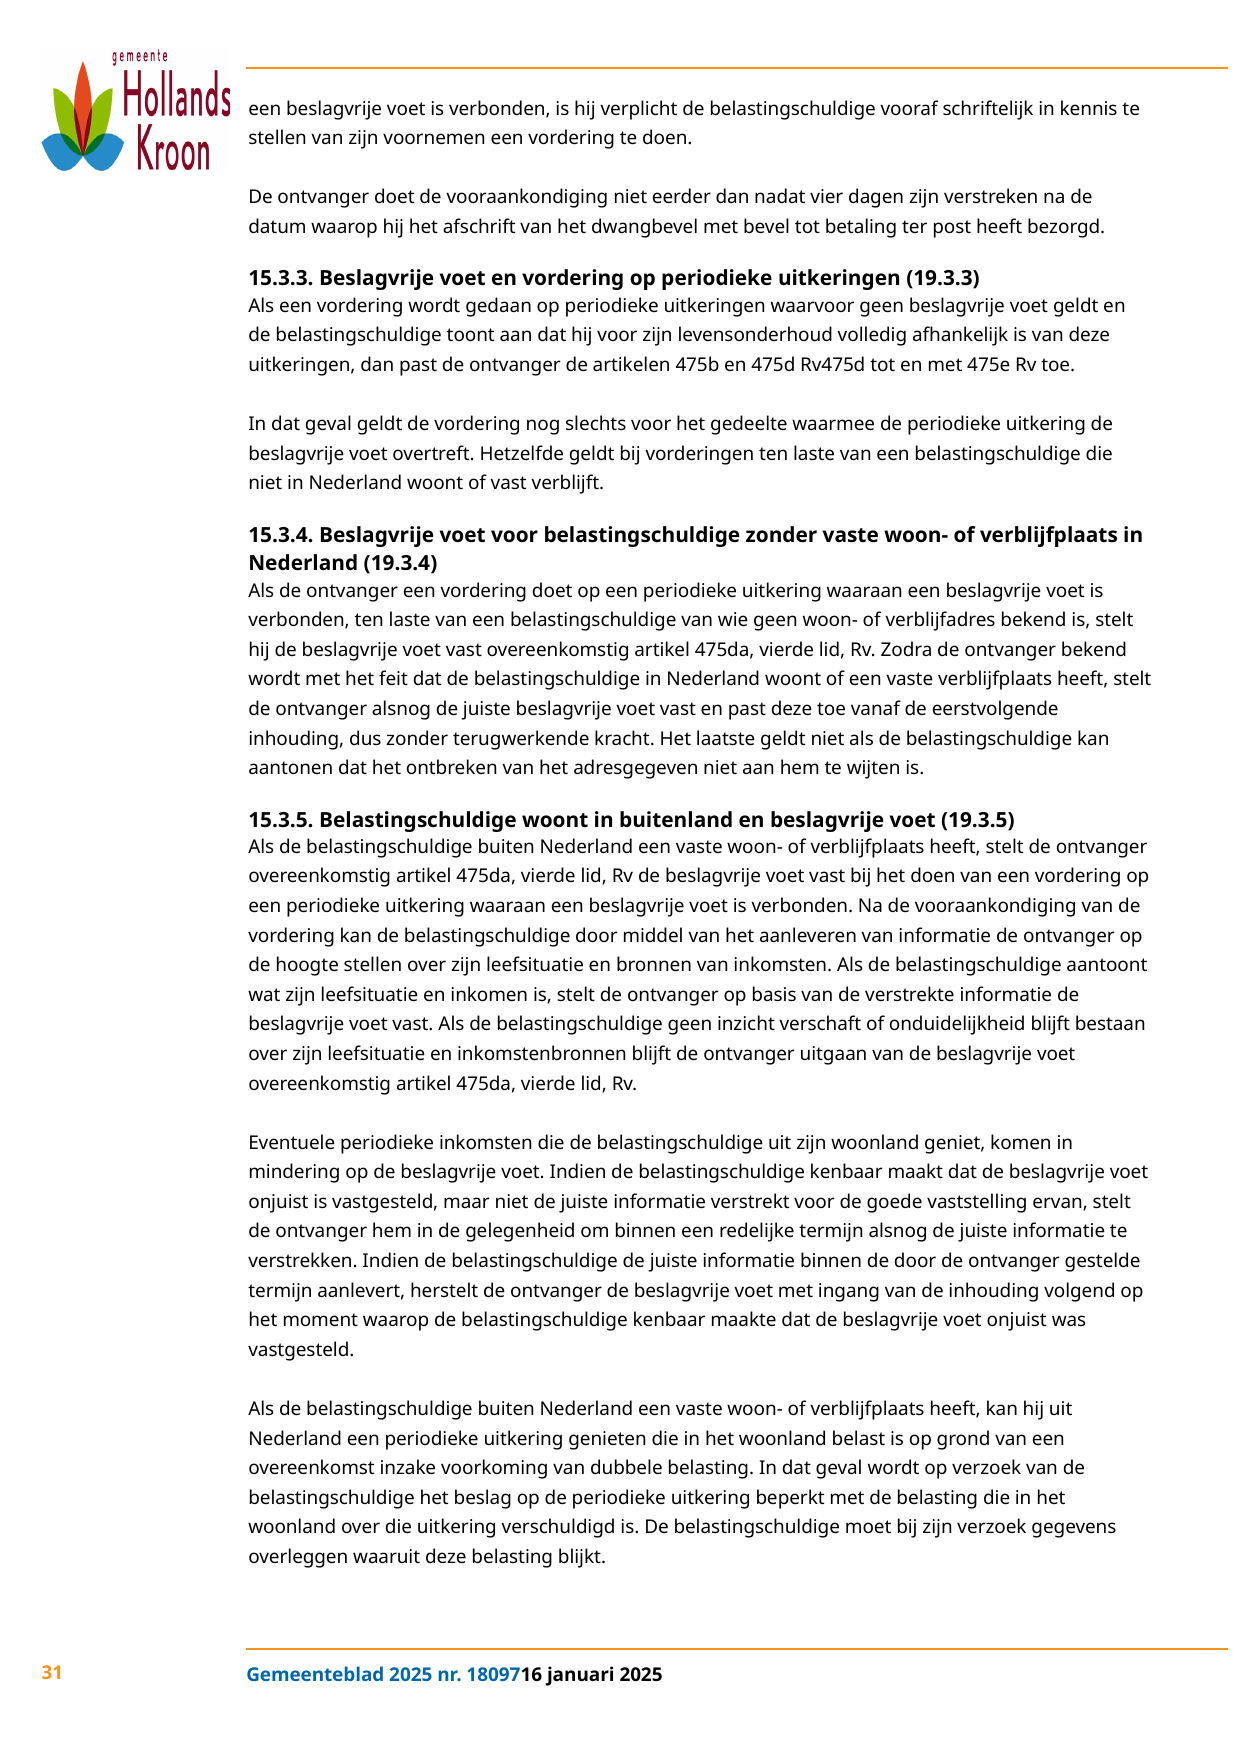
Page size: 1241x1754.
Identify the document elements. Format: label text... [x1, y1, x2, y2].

text Als de ontvanger een vordering doet op een periodieke uitkering waaraan een beslagvrije voet is verbonden, ten laste van een belastingschuldige van wie geen woon- of verblijfadres bekend is, stelt hij de beslagvrije voet vast overeenkomstig artikel 475da, vierde lid, Rv. Zodra de ontvanger bekend wordt met het feit dat de belastingschuldige in Nederland woont of een vaste verblijfplaats heeft, stelt de ontvanger alsnog de juiste beslagvrije voet vast en past deze toe vanaf de eerstvolgende inhouding, dus zonder terugwerkende kracht. Het laatste geldt niet als de belastingschuldige kan aantonen dat het ontbreken van het adresgegeven niet aan hem te wijten is. [248, 577, 1152, 780]
text 15.3.4. Beslagvrije voet voor belastingschuldige zonder vaste woon- of verblijfplaats in Nederland (19.3.4) [248, 520, 1152, 577]
text Als de belastingschuldige buiten Nederland een vaste woon- of verblijfplaats heeft, stelt de ontvanger overeenkomstig artikel 475da, vierde lid, Rv de beslagvrije voet vast bij het doen van een vordering op een periodieke uitkering waaraan een beslagvrije voet is verbonden. Na de vooraankondiging van de vordering kan de belastingschuldige door middel van het aanleveren van informatie de ontvanger op de hoogte stellen over zijn leefsituatie en bronnen van inkomsten. Als de belastingschuldige aantoont wat zijn leefsituatie en inkomen is, stelt de ontvanger op basis van de verstrekte informatie de beslagvrije voet vast. Als de belastingschuldige geen inzicht verschaft of onduidelijkheid blijft bestaan over zijn leefsituatie en inkomstenbronnen blijft de ontvanger uitgaan van de beslagvrije voet overeenkomstig artikel 475da, vierde lid, Rv. [248, 833, 1152, 1096]
text 15.3.5. Belastingschuldige woont in buitenland en beslagvrije voet (19.3.5) [248, 805, 1152, 833]
text 15.3.3. Beslagvrije voet en vordering op periodieke uitkeringen (19.3.3) [248, 263, 1152, 292]
picture [41, 47, 231, 172]
text De ontvanger doet de vooraankondiging niet eerder dan nadat vier dagen zijn verstreken na de datum waarop hij het afschrift van het dwangbevel met bevel tot betaling ter post heeft bezorgd. [248, 183, 1152, 239]
text Eventuele periodieke inkomsten die de belastingschuldige uit zijn woonland geniet, komen in mindering op de beslagvrije voet. Indien de belastingschuldige kenbaar maakt dat de beslagvrije voet onjuist is vastgesteld, maar niet de juiste informatie verstrekt voor de goede vaststelling ervan, stelt de ontvanger hem in de gelegenheid om binnen een redelijke termijn alsnog de juiste informatie te verstrekken. Indien de belastingschuldige de juiste informatie binnen de door de ontvanger gestelde termijn aanlevert, herstelt de ontvanger de beslagvrije voet met ingang van de inhouding volgend op het moment waarop de belastingschuldige kenbaar maakte dat de beslagvrije voet onjuist was vastgesteld. [248, 1129, 1152, 1362]
text Als een vordering wordt gedaan op periodieke uitkeringen waarvoor geen beslagvrije voet geldt en de belastingschuldige toont aan dat hij voor zijn levensonderhoud volledig afhankelijk is van deze uitkeringen, dan past de ontvanger de artikelen 475b en 475d Rv475d tot en met 475e Rv toe. [248, 292, 1152, 377]
text een beslagvrije voet is verbonden, is hij verplicht de belastingschuldige vooraf schriftelijk in kennis te stellen van zijn voornemen een vordering te doen. [248, 95, 1152, 150]
text In dat geval geldt de vordering nog slechts voor het gedeelte waarmee de periodieke uitkering de beslagvrije voet overtreft. Hetzelfde geldt bij vorderingen ten laste van een belastingschuldige die niet in Nederland woont of vast verblijft. [248, 410, 1152, 495]
text Als de belastingschuldige buiten Nederland een vaste woon- of verblijfplaats heeft, kan hij uit Nederland een periodieke uitkering genieten die in het woonland belast is op grond van een overeenkomst inzake voorkoming van dubbele belasting. In dat geval wordt op verzoek van de belastingschuldige het beslag op de periodieke uitkering beperkt met de belasting die in het woonland over die uitkering verschuldigd is. De belastingschuldige moet bij zijn verzoek gegevens overleggen waaruit deze belasting blijkt. [248, 1395, 1152, 1569]
